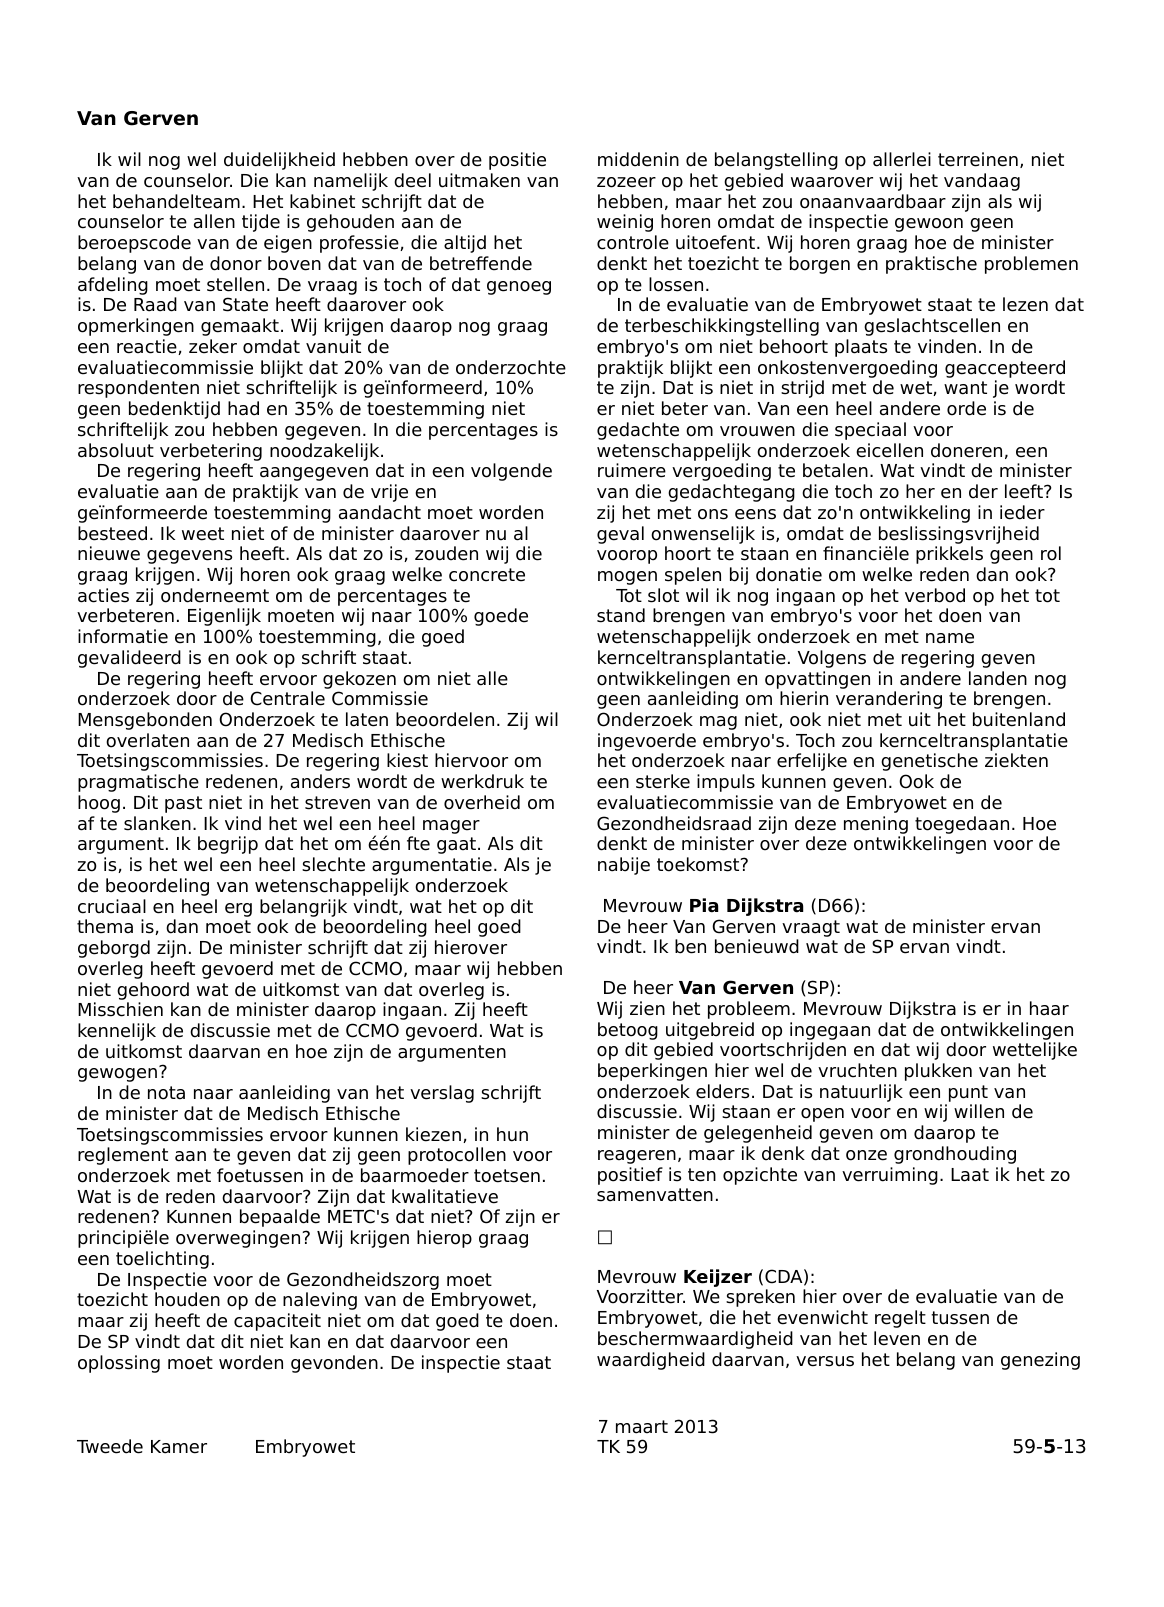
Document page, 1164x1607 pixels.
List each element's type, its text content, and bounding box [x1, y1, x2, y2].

text In de evaluatie van de Embryowet staat te lezen dat de terbeschikkingstelling van geslachtscellen en embryo's om niet behoort plaats te vinden. In de praktijk blijkt een onkostenvergoeding geaccepteerd te zijn. Dat is niet in strijd met de wet, want je wordt er niet beter van. Van een heel andere orde is de gedachte om vrouwen die speciaal voor wetenschappelijk onderzoek eicellen doneren, een ruimere vergoeding te betalen. Wat vindt de minister van die gedachtegang die toch zo her en der leeft? Is zij het met ons eens dat zo'n ontwikkeling in ieder geval onwenselijk is, omdat de beslissingsvrijheid voorop hoort te staan en financiële prikkels geen rol mogen spelen bij donatie om welke reden dan ook? [596, 295, 1087, 586]
text In de nota naar aanleiding van het verslag schrijft de minister dat de Medisch Ethische Toetsingscommissies ervoor kunnen kiezen, in hun reglement aan te geven dat zij geen protocollen voor onderzoek met foetussen in de baarmoeder toetsen. Wat is de reden daarvoor? Zijn dat kwalitatieve redenen? Kunnen bepaalde METC's dat niet? Of zijn er principiële overwegingen? Wij krijgen hierop graag een toelichting. [77, 1083, 567, 1269]
text De heer Van Gerven (SP): [596, 978, 1087, 999]
text Tot slot wil ik nog ingaan op het verbod op het tot stand brengen van embryo's voor het doen van wetenschappelijk onderzoek en met name kernceltransplantatie. Volgens de regering geven ontwikkelingen en opvattingen in andere landen nog geen aanleiding om hierin verandering te brengen. Onderzoek mag niet, ook niet met uit het buitenland ingevoerde embryo's. Toch zou kernceltransplantatie het onderzoek naar erfelijke en genetische ziekten een sterke impuls kunnen geven. Ook de evaluatiecommissie van de Embryowet en de Gezondheidsraad zijn deze mening toegedaan. Hoe denkt de minister over deze ontwikkelingen voor de nabije toekomst? [596, 586, 1087, 876]
text middenin de belangstelling op allerlei terreinen, niet zozeer op het gebied waarover wij het vandaag hebben, maar het zou onaanvaardbaar zijn als wij weinig horen omdat de inspectie gewoon geen controle uitoefent. Wij horen graag hoe de minister denkt het toezicht te borgen en praktische problemen op te lossen. [596, 150, 1087, 295]
text Ik wil nog wel duidelijkheid hebben over de positie van de counselor. Die kan namelijk deel uitmaken van het behandelteam. Het kabinet schrijft dat de counselor te allen tijde is gehouden aan de beroepscode van de eigen professie, die altijd het belang van de donor boven dat van de betreffende afdeling moet stellen. De vraag is toch of dat genoeg is. De Raad van State heeft daarover ook opmerkingen gemaakt. Wij krijgen daarop nog graag een reactie, zeker omdat vanuit de evaluatiecommissie blijkt dat 20% van de onderzochte respondenten niet schriftelijk is geïnformeerd, 10% geen bedenktijd had en 35% de toestemming niet schriftelijk zou hebben gegeven. In die percentages is absoluut verbetering noodzakelijk. [77, 150, 567, 461]
text Mevrouw Keijzer (CDA): [596, 1267, 1087, 1287]
text Wij zien het probleem. Mevrouw Dijkstra is er in haar betoog uitgebreid op ingegaan dat de ontwikkelingen op dit gebied voortschrijden en dat wij door wettelijke beperkingen hier wel de vruchten plukken van het onderzoek elders. Dat is natuurlijk een punt van discussie. Wij staan er open voor en wij willen de minister de gelegenheid geven om daarop te reageren, maar ik denk dat onze grondhouding positief is ten opzichte van verruiming. Laat ik het zo samenvatten. [596, 999, 1087, 1206]
text De regering heeft ervoor gekozen om niet alle onderzoek door de Centrale Commissie Mensgebonden Onderzoek te laten beoordelen. Zij wil dit overlaten aan de 27 Medisch Ethische Toetsingscommissies. De regering kiest hiervoor om pragmatische redenen, anders wordt de werkdruk te hoog. Dit past niet in het streven van de overheid om af te slanken. Ik vind het wel een heel mager argument. Ik begrijp dat het om één fte gaat. Als dit zo is, is het wel een heel slechte argumentatie. Als je de beoordeling van wetenschappelijk onderzoek cruciaal en heel erg belangrijk vindt, wat het op dit thema is, dan moet ook de beoordeling heel goed geborgd zijn. De minister schrijft dat zij hierover overleg heeft gevoerd met de CCMO, maar wij hebben niet gehoord wat de uitkomst van dat overleg is. Misschien kan de minister daarop ingaan. Zij heeft kennelijk de discussie met de CCMO gevoerd. Wat is de uitkomst daarvan en hoe zijn de argumenten gewogen? [77, 668, 567, 1083]
text De Inspectie voor de Gezondheidszorg moet toezicht houden op de naleving van de Embryowet, maar zij heeft de capaciteit niet om dat goed te doen. De SP vindt dat dit niet kan en dat daarvoor een oplossing moet worden gevonden. De inspectie staat [77, 1269, 567, 1373]
text □ [596, 1226, 1087, 1247]
text Voorzitter. We spreken hier over de evaluatie van de Embryowet, die het evenwicht regelt tussen de beschermwaardigheid van het leven en de waardigheid daarvan, versus het belang van genezing [596, 1287, 1087, 1370]
text De regering heeft aangegeven dat in een volgende evaluatie aan de praktijk van de vrije en geïnformeerde toestemming aandacht moet worden besteed. Ik weet niet of de minister daarover nu al nieuwe gegevens heeft. Als dat zo is, zouden wij die graag krijgen. Wij horen ook graag welke concrete acties zij onderneemt om de percentages te verbeteren. Eigenlijk moeten wij naar 100% goede informatie en 100% toestemming, die goed gevalideerd is en ook op schrift staat. [77, 461, 567, 668]
text Mevrouw Pia Dijkstra (D66): [596, 896, 1087, 916]
text De heer Van Gerven vraagt wat de minister ervan vindt. Ik ben benieuwd wat de SP ervan vindt. [596, 916, 1087, 958]
